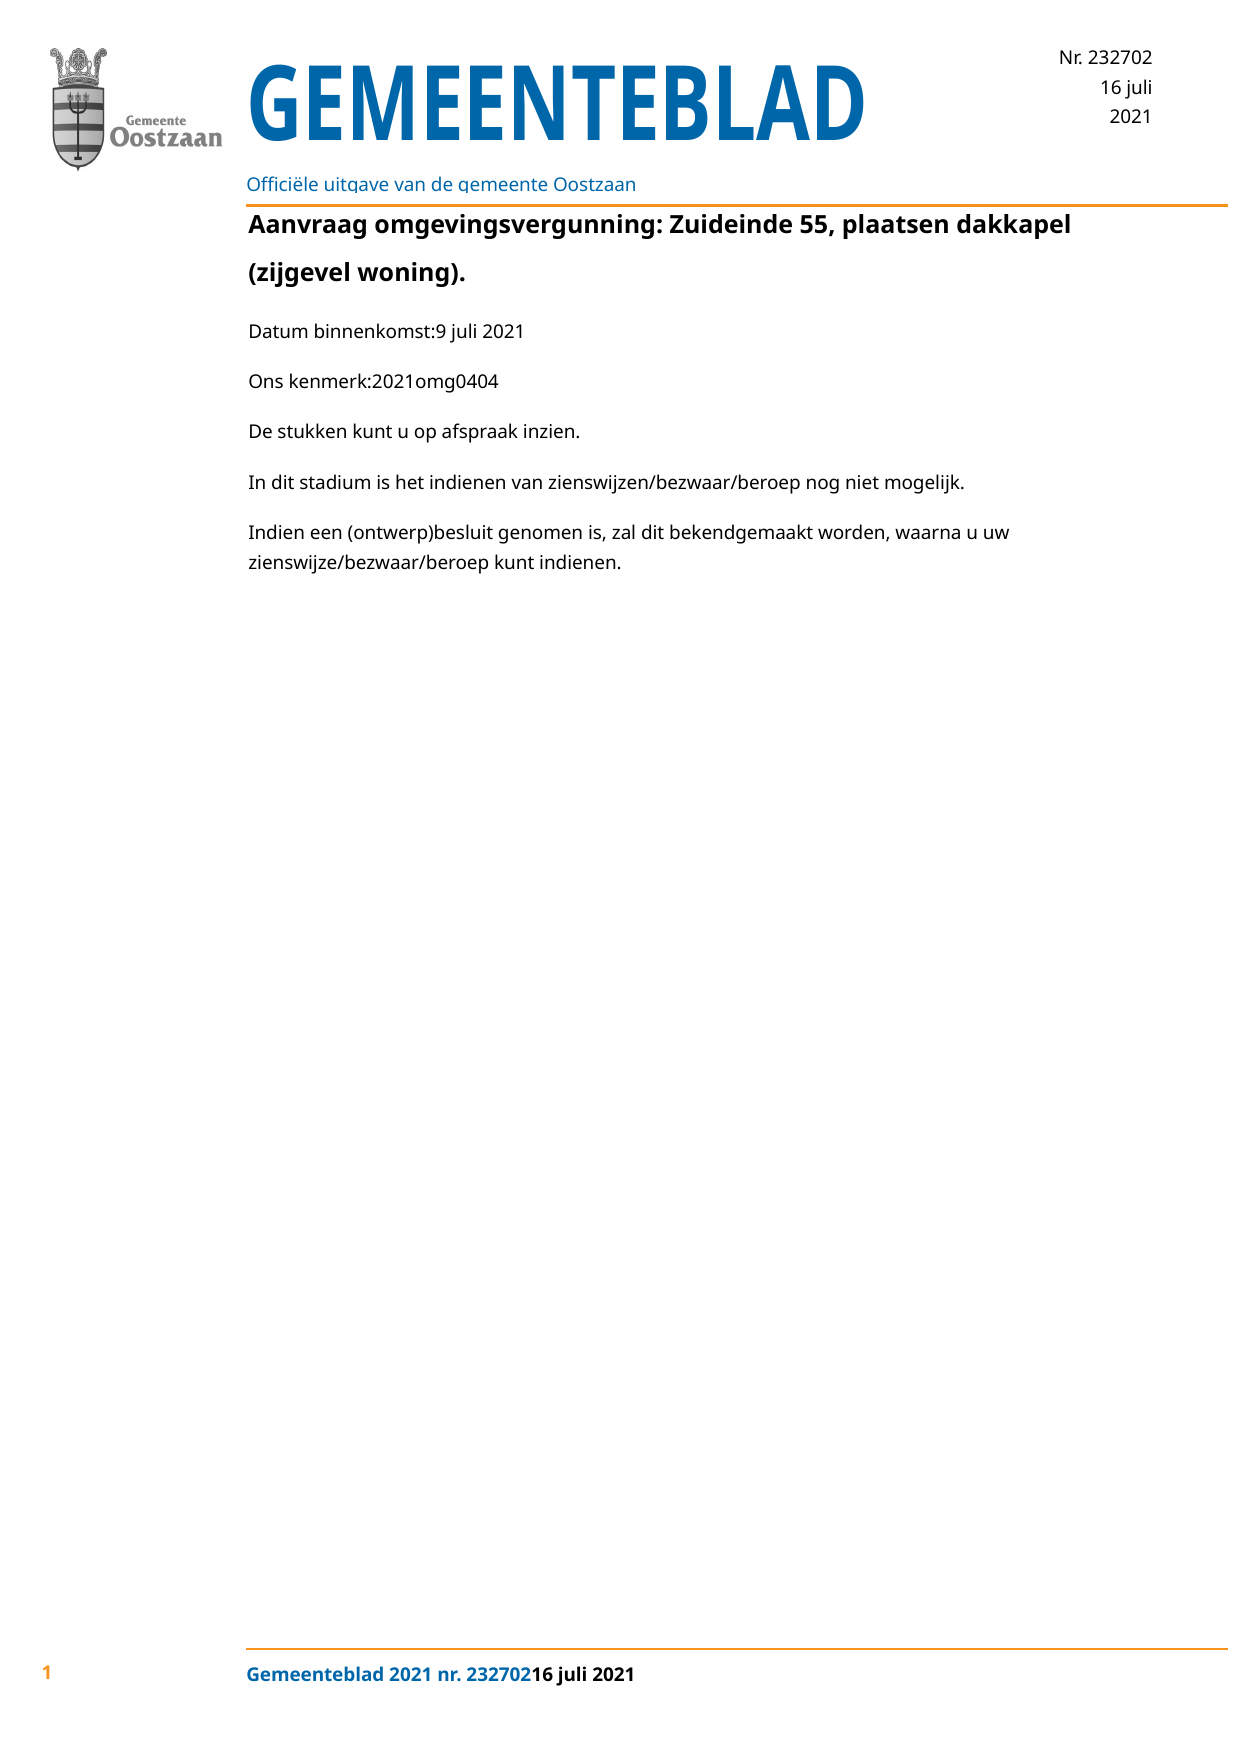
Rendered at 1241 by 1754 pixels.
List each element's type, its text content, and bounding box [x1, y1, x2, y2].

text Aanvraag omgevingsvergunning: Zuideinde 55, plaatsen dakkapel (zijgevel woning). [248, 207, 1152, 288]
text Indien een (ontwerp)besluit genomen is, zal dit bekendgemaakt worden, waarna u uw zienswijze/bezwaar/beroep kunt indienen. [248, 519, 1152, 575]
text Ons kenmerk:2021omg0404 [248, 368, 1152, 394]
text In dit stadium is het indienen van zienswijzen/bezwaar/beroep nog niet mogelijk. [248, 469, 1152, 495]
text De stukken kunt u op afspraak inzien. [248, 419, 1152, 444]
picture [41, 47, 231, 172]
text Datum binnenkomst:9 juli 2021 [248, 318, 1152, 344]
